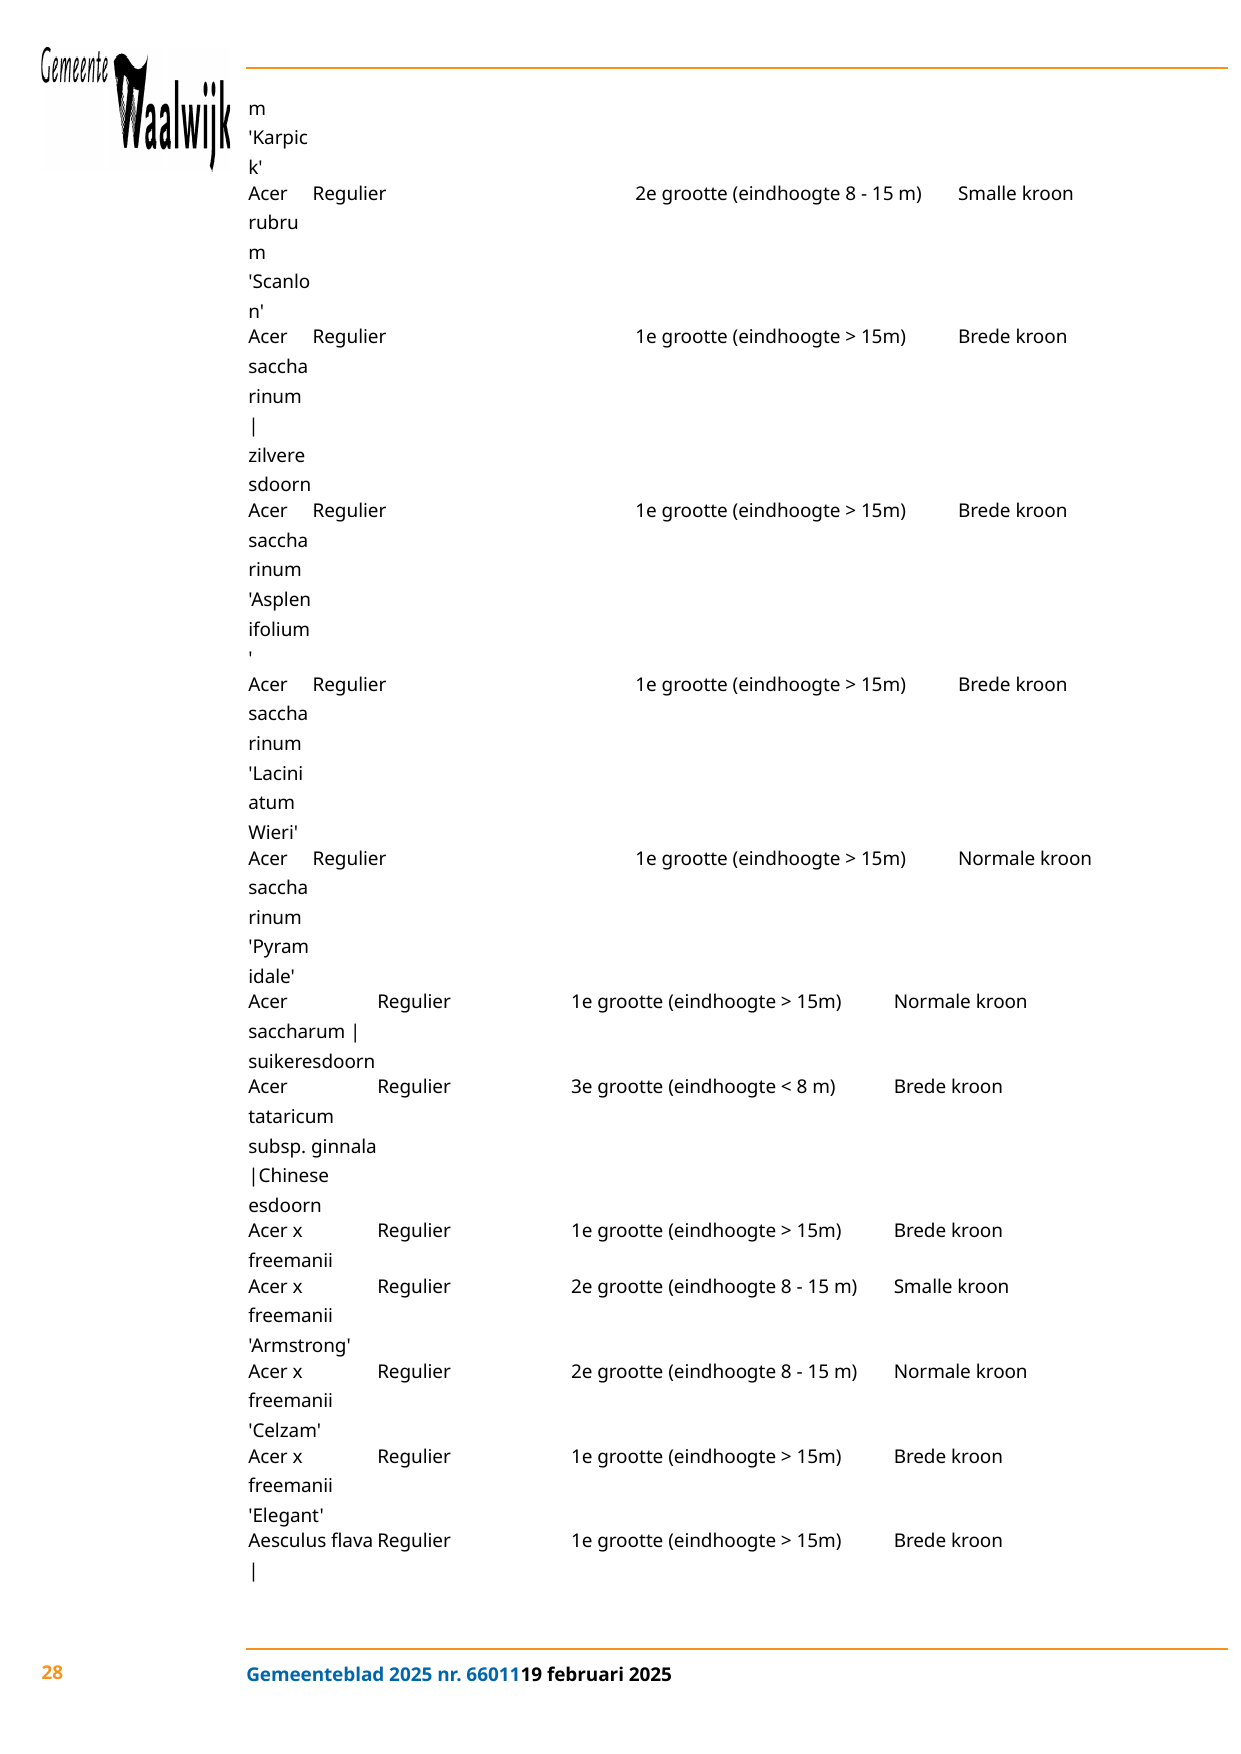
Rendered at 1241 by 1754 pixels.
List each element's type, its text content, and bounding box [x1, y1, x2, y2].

table_cell Acer saccharinum 'Asplenifolium' [248, 498, 312, 671]
table_cell Normale kroon [958, 845, 1152, 989]
table_cell Brede kroon [894, 1074, 1152, 1218]
table_cell m 'Karpick' [248, 95, 312, 180]
table_cell 1e grootte (eindhoogte > 15m) [635, 324, 958, 497]
table_cell [313, 95, 635, 180]
table_cell 1e grootte (eindhoogte > 15m) [571, 1528, 893, 1583]
table_cell Smalle kroon [894, 1273, 1152, 1358]
table_cell 1e grootte (eindhoogte > 15m) [635, 498, 958, 671]
table_cell Regulier [313, 498, 635, 671]
table_cell Acer x freemanii [248, 1218, 377, 1273]
table_cell Brede kroon [894, 1218, 1152, 1273]
table_cell Acer x freemanii 'Elegant' [248, 1443, 377, 1528]
table_cell 2e grootte (eindhoogte 8 - 15 m) [635, 180, 958, 324]
table_cell Brede kroon [958, 324, 1152, 497]
table_cell 1e grootte (eindhoogte > 15m) [571, 1218, 893, 1273]
table_cell Acer x freemanii 'Armstrong' [248, 1273, 377, 1358]
table_cell 1e grootte (eindhoogte > 15m) [571, 989, 893, 1074]
table_cell Regulier [377, 1074, 571, 1218]
table_cell Regulier [313, 671, 635, 845]
table_cell 2e grootte (eindhoogte 8 - 15 m) [571, 1273, 893, 1358]
table_cell 1e grootte (eindhoogte > 15m) [571, 1443, 893, 1528]
table_cell Acer saccharinum | zilveresdoorn [248, 324, 312, 497]
table_cell Regulier [377, 989, 571, 1074]
table_cell Regulier [377, 1528, 571, 1583]
table_cell Aesculus flava | [248, 1528, 377, 1583]
table_cell 1e grootte (eindhoogte > 15m) [635, 845, 958, 989]
table_cell Normale kroon [894, 1358, 1152, 1443]
table_cell Brede kroon [894, 1443, 1152, 1528]
table_cell 3e grootte (eindhoogte < 8 m) [571, 1074, 893, 1218]
table_cell Regulier [377, 1218, 571, 1273]
table_cell Brede kroon [958, 498, 1152, 671]
table_cell Brede kroon [958, 671, 1152, 845]
table_cell [635, 95, 958, 180]
table_cell Acer saccharum | suikeresdoorn [248, 989, 377, 1074]
table_cell Acer tataricum subsp. ginnala |Chinese esdoorn [248, 1074, 377, 1218]
table_cell Acer x freemanii 'Celzam' [248, 1358, 377, 1443]
table_cell Normale kroon [894, 989, 1152, 1074]
table_cell Regulier [377, 1443, 571, 1528]
table_cell Acer saccharinum 'Pyramidale' [248, 845, 312, 989]
picture [41, 47, 231, 172]
table_cell Regulier [313, 324, 635, 497]
table_cell Regulier [377, 1273, 571, 1358]
table_cell Regulier [377, 1358, 571, 1443]
table_cell Acer rubrum 'Scanlon' [248, 180, 312, 324]
table_cell 2e grootte (eindhoogte 8 - 15 m) [571, 1358, 893, 1443]
table_cell 1e grootte (eindhoogte > 15m) [635, 671, 958, 845]
table_cell Regulier [313, 180, 635, 324]
table_cell Acer saccharinum 'Laciniatum Wieri' [248, 671, 312, 845]
table_cell Smalle kroon [958, 180, 1152, 324]
table_cell Regulier [313, 845, 635, 989]
table_cell Brede kroon [894, 1528, 1152, 1583]
table_cell [958, 95, 1152, 180]
